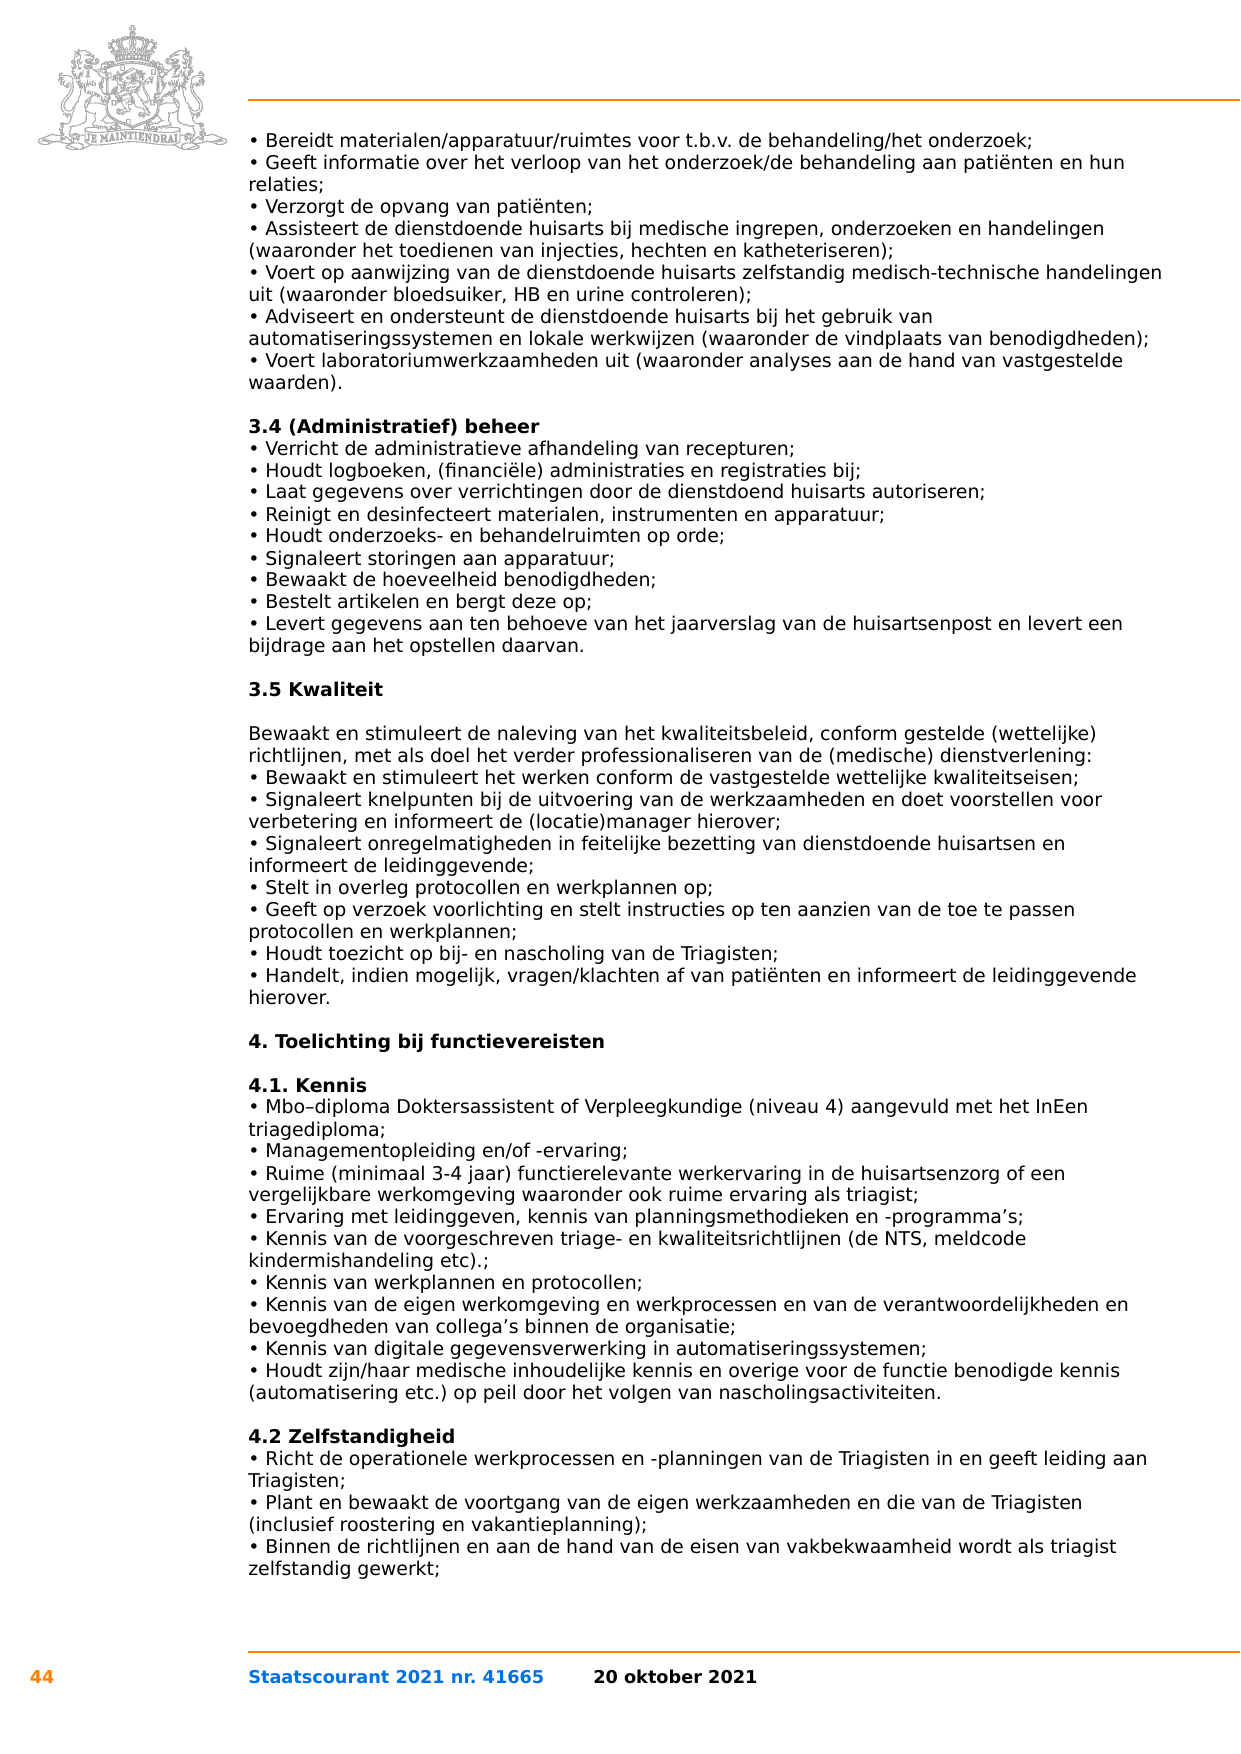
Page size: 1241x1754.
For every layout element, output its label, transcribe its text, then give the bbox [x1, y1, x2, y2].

text • Verricht de administratieve afhandeling van recepturen; [248, 437, 1163, 459]
text • Handelt, indien mogelijk, vragen/klachten af van patiënten en informeert de leidinggevende hierover. [248, 965, 1163, 1009]
text • Mbo–diploma Doktersassistent of Verpleegkundige (niveau 4) aangevuld met het InEen triagediploma; [248, 1096, 1163, 1140]
text • Voert laboratoriumwerkzaamheden uit (waaronder analyses aan de hand van vastgestelde waarden). [248, 350, 1163, 394]
text 4.1. Kennis [248, 1074, 1163, 1096]
text 3.4 (Administratief) beheer [248, 416, 1163, 437]
text • Binnen de richtlijnen en aan de hand van de eisen van vakbekwaamheid wordt als triagist zelfstandig gewerkt; [248, 1536, 1163, 1580]
text • Bewaakt de hoeveelheid benodigdheden; [248, 569, 1163, 591]
text • Kennis van werkplannen en protocollen; [248, 1272, 1163, 1294]
text • Voert op aanwijzing van de dienstdoende huisarts zelfstandig medisch-technische handelingen uit (waaronder bloedsuiker, HB en urine controleren); [248, 262, 1163, 306]
text • Stelt in overleg protocollen en werkplannen op; [248, 877, 1163, 899]
text • Verzorgt de opvang van patiënten; [248, 196, 1163, 218]
text • Ruime (minimaal 3-4 jaar) functierelevante werkervaring in de huisartsenzorg of een vergelijkbare werkomgeving waaronder ook ruime ervaring als triagist; [248, 1162, 1163, 1206]
subtitle 4. Toelichting bij functievereisten [248, 1031, 1163, 1053]
text • Richt de operationele werkprocessen en -planningen van de Triagisten in en geeft leiding aan Triagisten; [248, 1448, 1163, 1492]
text • Signaleert storingen aan apparatuur; [248, 547, 1163, 569]
text • Geeft informatie over het verloop van het onderzoek/de behandeling aan patiënten en hun relaties; [248, 152, 1163, 196]
text • Laat gegevens over verrichtingen door de dienstdoend huisarts autoriseren; [248, 481, 1163, 503]
text • Kennis van de eigen werkomgeving en werkprocessen en van de verantwoordelijkheden en bevoegdheden van collega’s binnen de organisatie; [248, 1294, 1163, 1338]
text • Bewaakt en stimuleert het werken conform de vastgestelde wettelijke kwaliteitseisen; [248, 767, 1163, 789]
text • Kennis van de voorgeschreven triage- en kwaliteitsrichtlijnen (de NTS, meldcode kindermishandeling etc).; [248, 1228, 1163, 1272]
text • Plant en bewaakt de voortgang van de eigen werkzaamheden en die van de Triagisten (inclusief roostering en vakantieplanning); [248, 1492, 1163, 1536]
picture [38, 25, 227, 150]
text • Adviseert en ondersteunt de dienstdoende huisarts bij het gebruik van automatiseringssystemen en lokale werkwijzen (waaronder de vindplaats van benodigdheden); [248, 306, 1163, 350]
text • Bereidt materialen/apparatuur/ruimtes voor t.b.v. de behandeling/het onderzoek; [248, 130, 1163, 152]
text • Levert gegevens aan ten behoeve van het jaarverslag van de huisartsenpost en levert een bijdrage aan het opstellen daarvan. [248, 613, 1163, 657]
text • Bestelt artikelen en bergt deze op; [248, 591, 1163, 613]
text • Reinigt en desinfecteert materialen, instrumenten en apparatuur; [248, 503, 1163, 525]
text • Ervaring met leidinggeven, kennis van planningsmethodieken en -programma’s; [248, 1206, 1163, 1228]
text • Assisteert de dienstdoende huisarts bij medische ingrepen, onderzoeken en handelingen (waaronder het toedienen van injecties, hechten en katheteriseren); [248, 218, 1163, 262]
text • Houdt onderzoeks- en behandelruimten op orde; [248, 525, 1163, 547]
text • Geeft op verzoek voorlichting en stelt instructies op ten aanzien van de toe te passen protocollen en werkplannen; [248, 899, 1163, 943]
text Bewaakt en stimuleert de naleving van het kwaliteitsbeleid, conform gestelde (wettelijke) richtlijnen, met als doel het verder professionaliseren van de (medische) dienstverlening: [248, 723, 1163, 767]
text • Signaleert knelpunten bij de uitvoering van de werkzaamheden en doet voorstellen voor verbetering en informeert de (locatie)manager hierover; [248, 789, 1163, 833]
text 4.2 Zelfstandigheid [248, 1426, 1163, 1448]
text 3.5 Kwaliteit [248, 679, 1163, 701]
text • Signaleert onregelmatigheden in feitelijke bezetting van dienstdoende huisartsen en informeert de leidinggevende; [248, 833, 1163, 877]
text • Managementopleiding en/of -ervaring; [248, 1140, 1163, 1162]
text • Houdt logboeken, (financiële) administraties en registraties bij; [248, 459, 1163, 481]
text • Houdt zijn/haar medische inhoudelijke kennis en overige voor de functie benodigde kennis (automatisering etc.) op peil door het volgen van nascholingsactiviteiten. [248, 1360, 1163, 1404]
text • Houdt toezicht op bij- en nascholing van de Triagisten; [248, 943, 1163, 965]
text • Kennis van digitale gegevensverwerking in automatiseringssystemen; [248, 1338, 1163, 1360]
